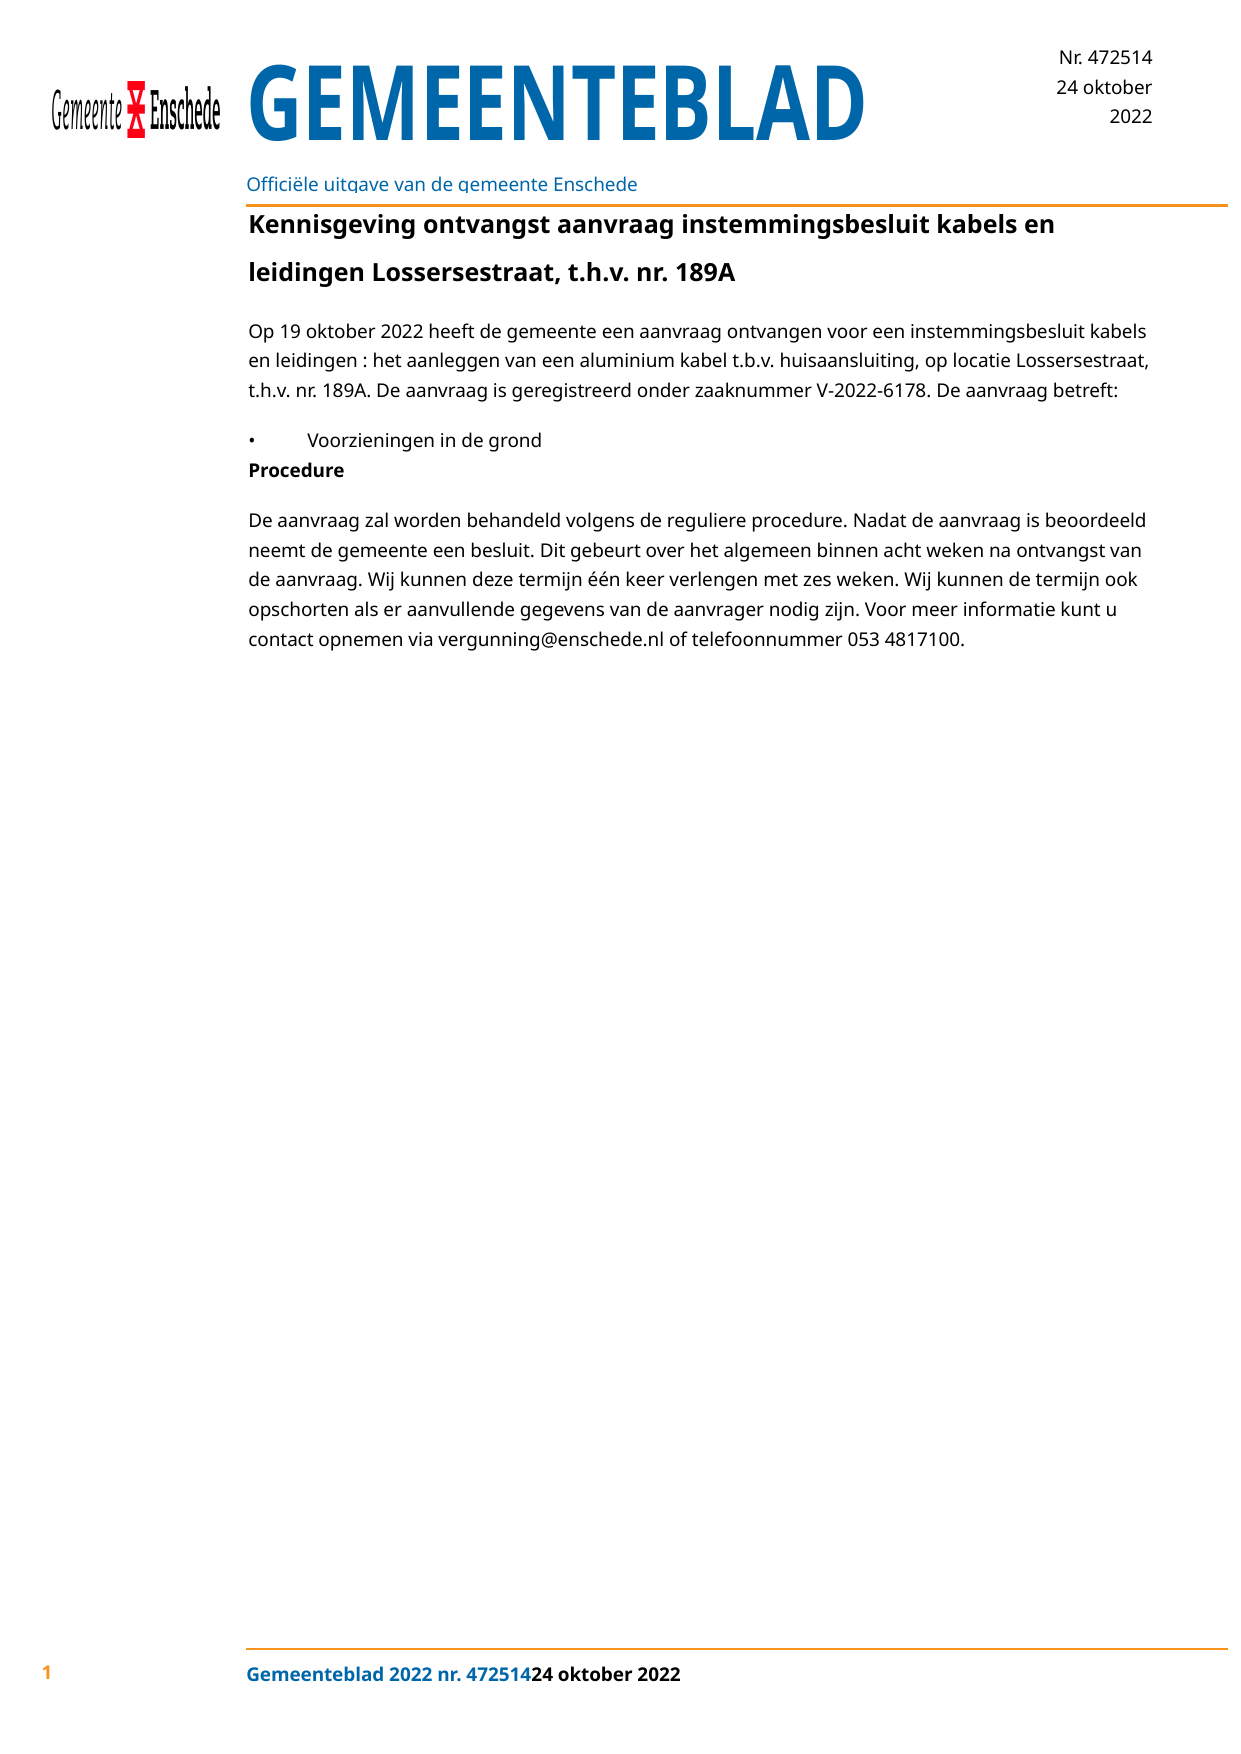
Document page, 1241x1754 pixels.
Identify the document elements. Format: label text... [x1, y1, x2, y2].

list Voorzieningen in de grond [248, 427, 1152, 453]
text Procedure [248, 457, 1152, 483]
text Kennisgeving ontvangst aanvraag instemmingsbesluit kabels en leidingen Lossersestraat, t.h.v. nr. 189A [248, 207, 1152, 288]
picture [41, 47, 231, 172]
text De aanvraag zal worden behandeld volgens de reguliere procedure. Nadat de aanvraag is beoordeeld neemt de gemeente een besluit. Dit gebeurt over het algemeen binnen acht weken na ontvangst van de aanvraag. Wij kunnen deze termijn één keer verlengen met zes weken. Wij kunnen de termijn ook opschorten als er aanvullende gegevens van de aanvrager nodig zijn. Voor meer informatie kunt u contact opnemen via vergunning@enschede.nl of telefoonnummer 053 4817100. [248, 507, 1152, 652]
text Op 19 oktober 2022 heeft de gemeente een aanvraag ontvangen voor een instemmingsbesluit kabels en leidingen : het aanleggen van een aluminium kabel t.b.v. huisaansluiting, op locatie Lossersestraat, t.h.v. nr. 189A. De aanvraag is geregistreerd onder zaaknummer V-2022-6178. De aanvraag betreft: [248, 318, 1152, 403]
